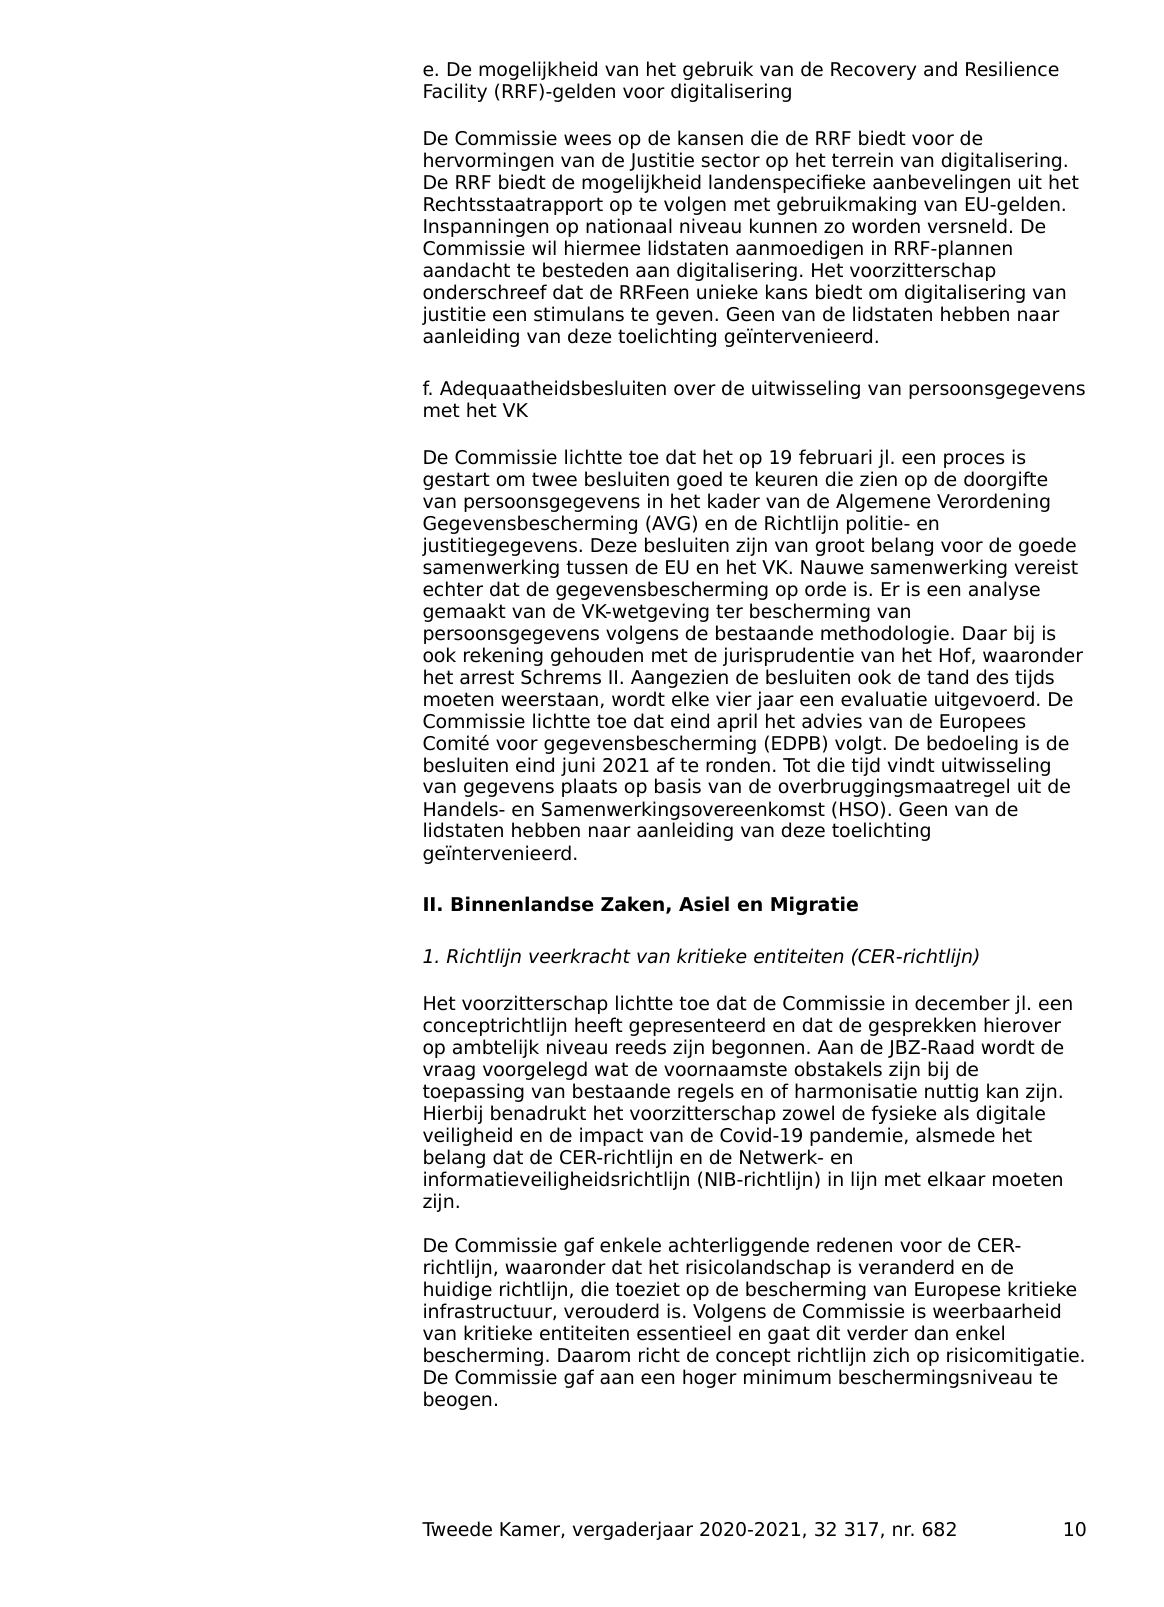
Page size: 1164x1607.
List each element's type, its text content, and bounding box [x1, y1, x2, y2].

subtitle f. Adequaatheidsbesluiten over de uitwisseling van persoonsgegevens met het VK [422, 378, 1087, 422]
text De Commissie wees op de kansen die de RRF biedt voor de hervormingen van de Justitie sector op het terrein van digitalisering. De RRF biedt de mogelijkheid landenspecifieke aanbevelingen uit het Rechtsstaatrapport op te volgen met gebruikmaking van EU-gelden. Inspanningen op nationaal niveau kunnen zo worden versneld. De Commissie wil hiermee lidstaten aanmoedigen in RRF-plannen aandacht te besteden aan digitalisering. Het voorzitterschap onderschreef dat de RRFeen unieke kans biedt om digitalisering van justitie een stimulans te geven. Geen van de lidstaten hebben naar aanleiding van deze toelichting geïntervenieerd. [422, 128, 1087, 348]
text Het voorzitterschap lichtte toe dat de Commissie in december jl. een conceptrichtlijn heeft gepresenteerd en dat de gesprekken hierover op ambtelijk niveau reeds zijn begonnen. Aan de JBZ-Raad wordt de vraag voorgelegd wat de voornaamste obstakels zijn bij de toepassing van bestaande regels en of harmonisatie nuttig kan zijn. Hierbij benadrukt het voorzitterschap zowel de fysieke als digitale veiligheid en de impact van de Covid-19 pandemie, alsmede het belang dat de CER-richtlijn en de Netwerk- en informatieveiligheidsrichtlijn (NIB-richtlijn) in lijn met elkaar moeten zijn. [422, 993, 1087, 1213]
subtitle e. De mogelijkheid van het gebruik van de Recovery and Resilience Facility (RRF)-gelden voor digitalisering [422, 59, 1087, 103]
subtitle 1. Richtlijn veerkracht van kritieke entiteiten (CER-richtlijn) [422, 946, 1087, 968]
subtitle II. Binnenlandse Zaken, Asiel en Migratie [422, 894, 1087, 916]
text De Commissie gaf enkele achterliggende redenen voor de CER-richtlijn, waaronder dat het risicolandschap is veranderd en de huidige richtlijn, die toeziet op de bescherming van Europese kritieke infrastructuur, verouderd is. Volgens de Commissie is weerbaarheid van kritieke entiteiten essentieel en gaat dit verder dan enkel bescherming. Daarom richt de concept richtlijn zich op risicomitigatie. De Commissie gaf aan een hoger minimum beschermingsniveau te beogen. [422, 1235, 1087, 1411]
text De Commissie lichtte toe dat het op 19 februari jl. een proces is gestart om twee besluiten goed te keuren die zien op de doorgifte van persoonsgegevens in het kader van de Algemene Verordening Gegevensbescherming (AVG) en de Richtlijn politie- en justitiegegevens. Deze besluiten zijn van groot belang voor de goede samenwerking tussen de EU en het VK. Nauwe samenwerking vereist echter dat de gegevensbescherming op orde is. Er is een analyse gemaakt van de VK-wetgeving ter bescherming van persoonsgegevens volgens de bestaande methodologie. Daar bij is ook rekening gehouden met de jurisprudentie van het Hof, waaronder het arrest Schrems II. Aangezien de besluiten ook de tand des tijds moeten weerstaan, wordt elke vier jaar een evaluatie uitgevoerd. De Commissie lichtte toe dat eind april het advies van de Europees Comité voor gegevensbescherming (EDPB) volgt. De bedoeling is de besluiten eind juni 2021 af te ronden. Tot die tijd vindt uitwisseling van gegevens plaats op basis van de overbruggingsmaatregel uit de Handels- en Samenwerkingsovereenkomst (HSO). Geen van de lidstaten hebben naar aanleiding van deze toelichting geïntervenieerd. [422, 447, 1087, 864]
